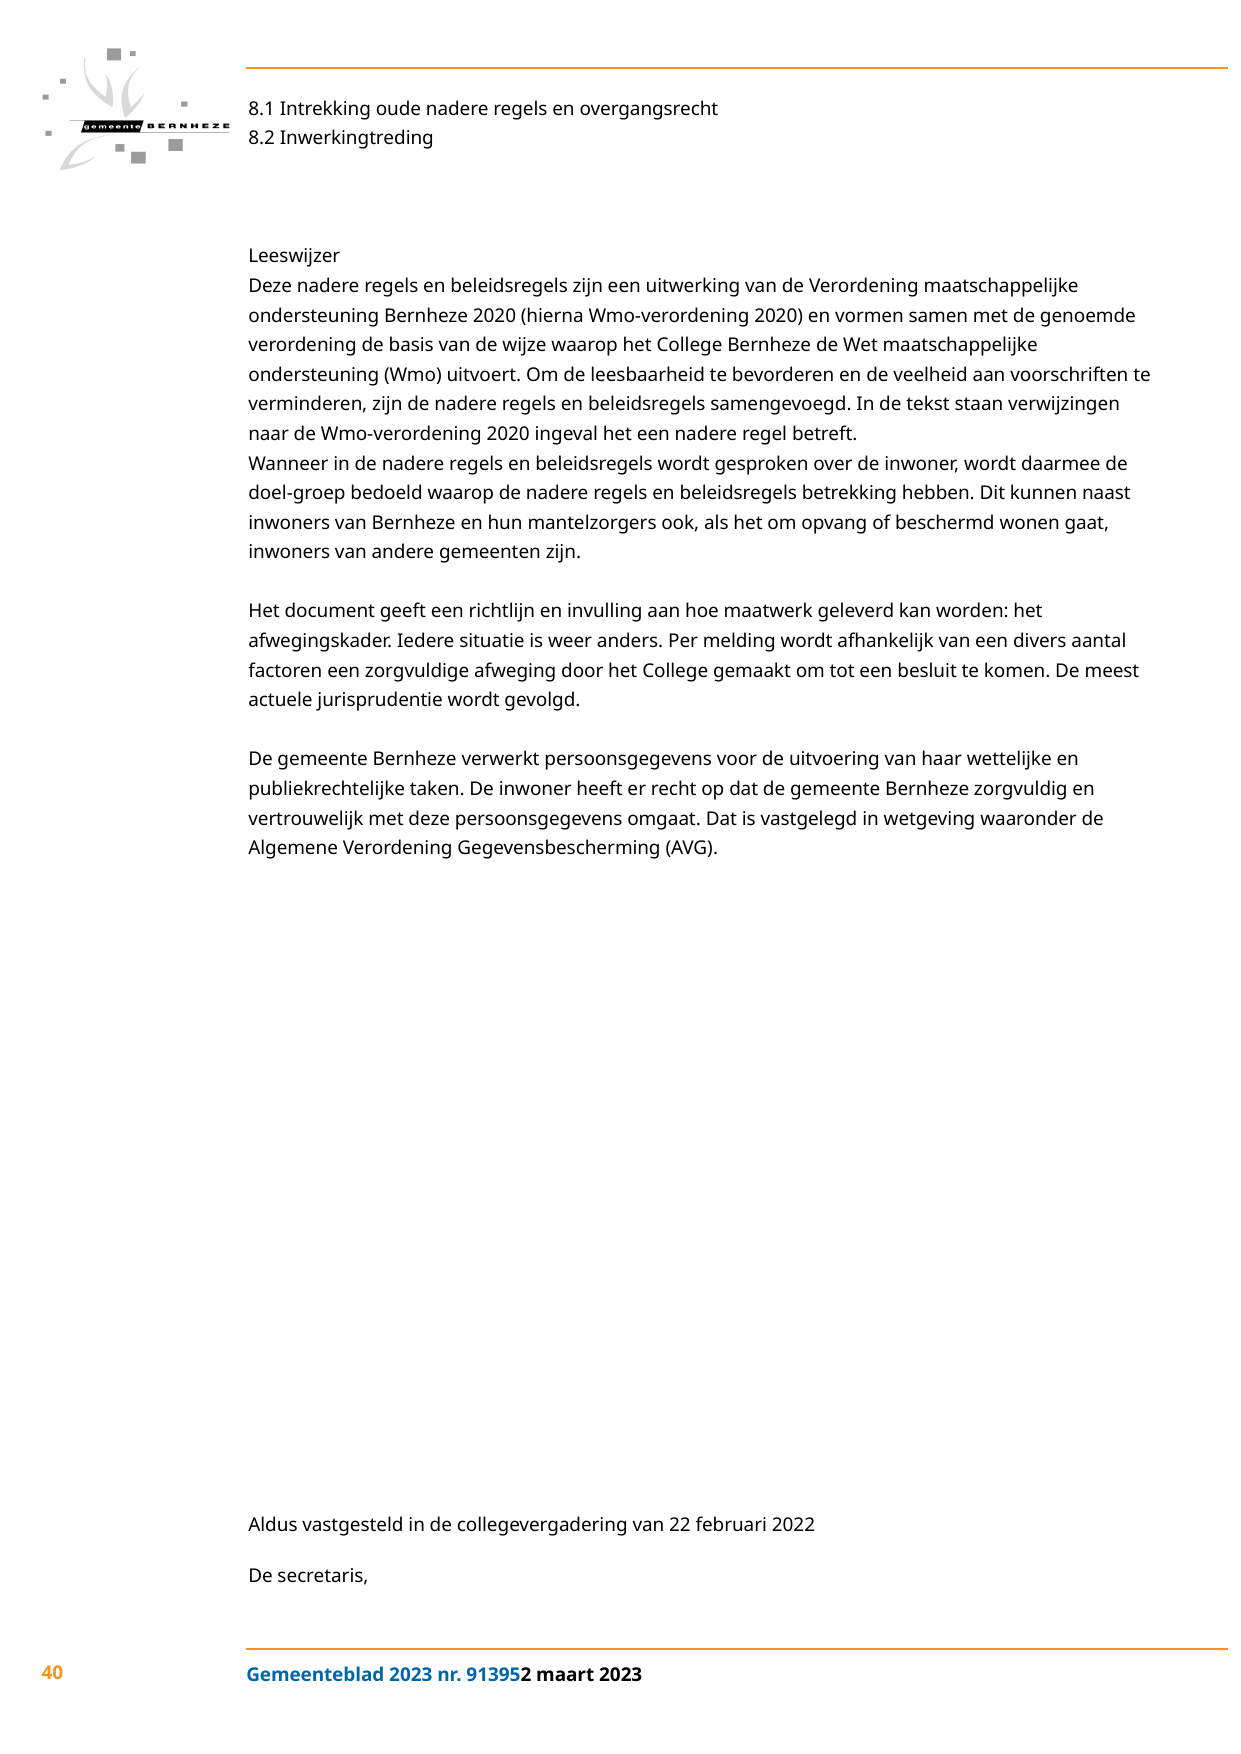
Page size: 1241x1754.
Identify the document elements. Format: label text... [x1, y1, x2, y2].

text Deze nadere regels en beleidsregels zijn een uitwerking van de Verordening maatschappelijke ondersteuning Bernheze 2020 (hierna Wmo-verordening 2020) en vormen samen met de genoemde verordening de basis van de wijze waarop het College Bernheze de Wet maatschappelijke ondersteuning (Wmo) uitvoert. Om de leesbaarheid te bevorderen en de veelheid aan voorschriften te verminderen, zijn de nadere regels en beleidsregels samengevoegd. In de tekst staan verwijzingen naar de Wmo-verordening 2020 ingeval het een nadere regel betreft. [248, 272, 1152, 446]
text 8.1 Intrekking oude nadere regels en overgangsrecht [248, 95, 1152, 121]
text Wanneer in de nadere regels en beleidsregels wordt gesproken over de inwoner, wordt daarmee de doel-groep bedoeld waarop de nadere regels en beleidsregels betrekking hebben. Dit kunnen naast inwoners van Bernheze en hun mantelzorgers ook, als het om opvang of beschermd wonen gaat, inwoners van andere gemeenten zijn. [248, 450, 1152, 564]
picture [41, 47, 231, 172]
text De secretaris, [248, 1562, 1152, 1588]
text Aldus vastgesteld in de collegevergadering van 22 februari 2022 [248, 1511, 1152, 1537]
text 8.2 Inwerkingtreding [248, 124, 1152, 150]
text De gemeente Bernheze verwerkt persoonsgegevens voor de uitvoering van haar wettelijke en publiekrechtelijke taken. De inwoner heeft er recht op dat de gemeente Bernheze zorgvuldig en vertrouwelijk met deze persoonsgegevens omgaat. Dat is vastgelegd in wetgeving waaronder de Algemene Verordening Gegevensbescherming (AVG). [248, 746, 1152, 860]
text Leeswijzer [248, 243, 1152, 268]
text Het document geeft een richtlijn en invulling aan hoe maatwerk geleverd kan worden: het afwegingskader. Iedere situatie is weer anders. Per melding wordt afhankelijk van een divers aantal factoren een zorgvuldige afweging door het College gemaakt om tot een besluit te komen. De meest actuele jurisprudentie wordt gevolgd. [248, 598, 1152, 712]
